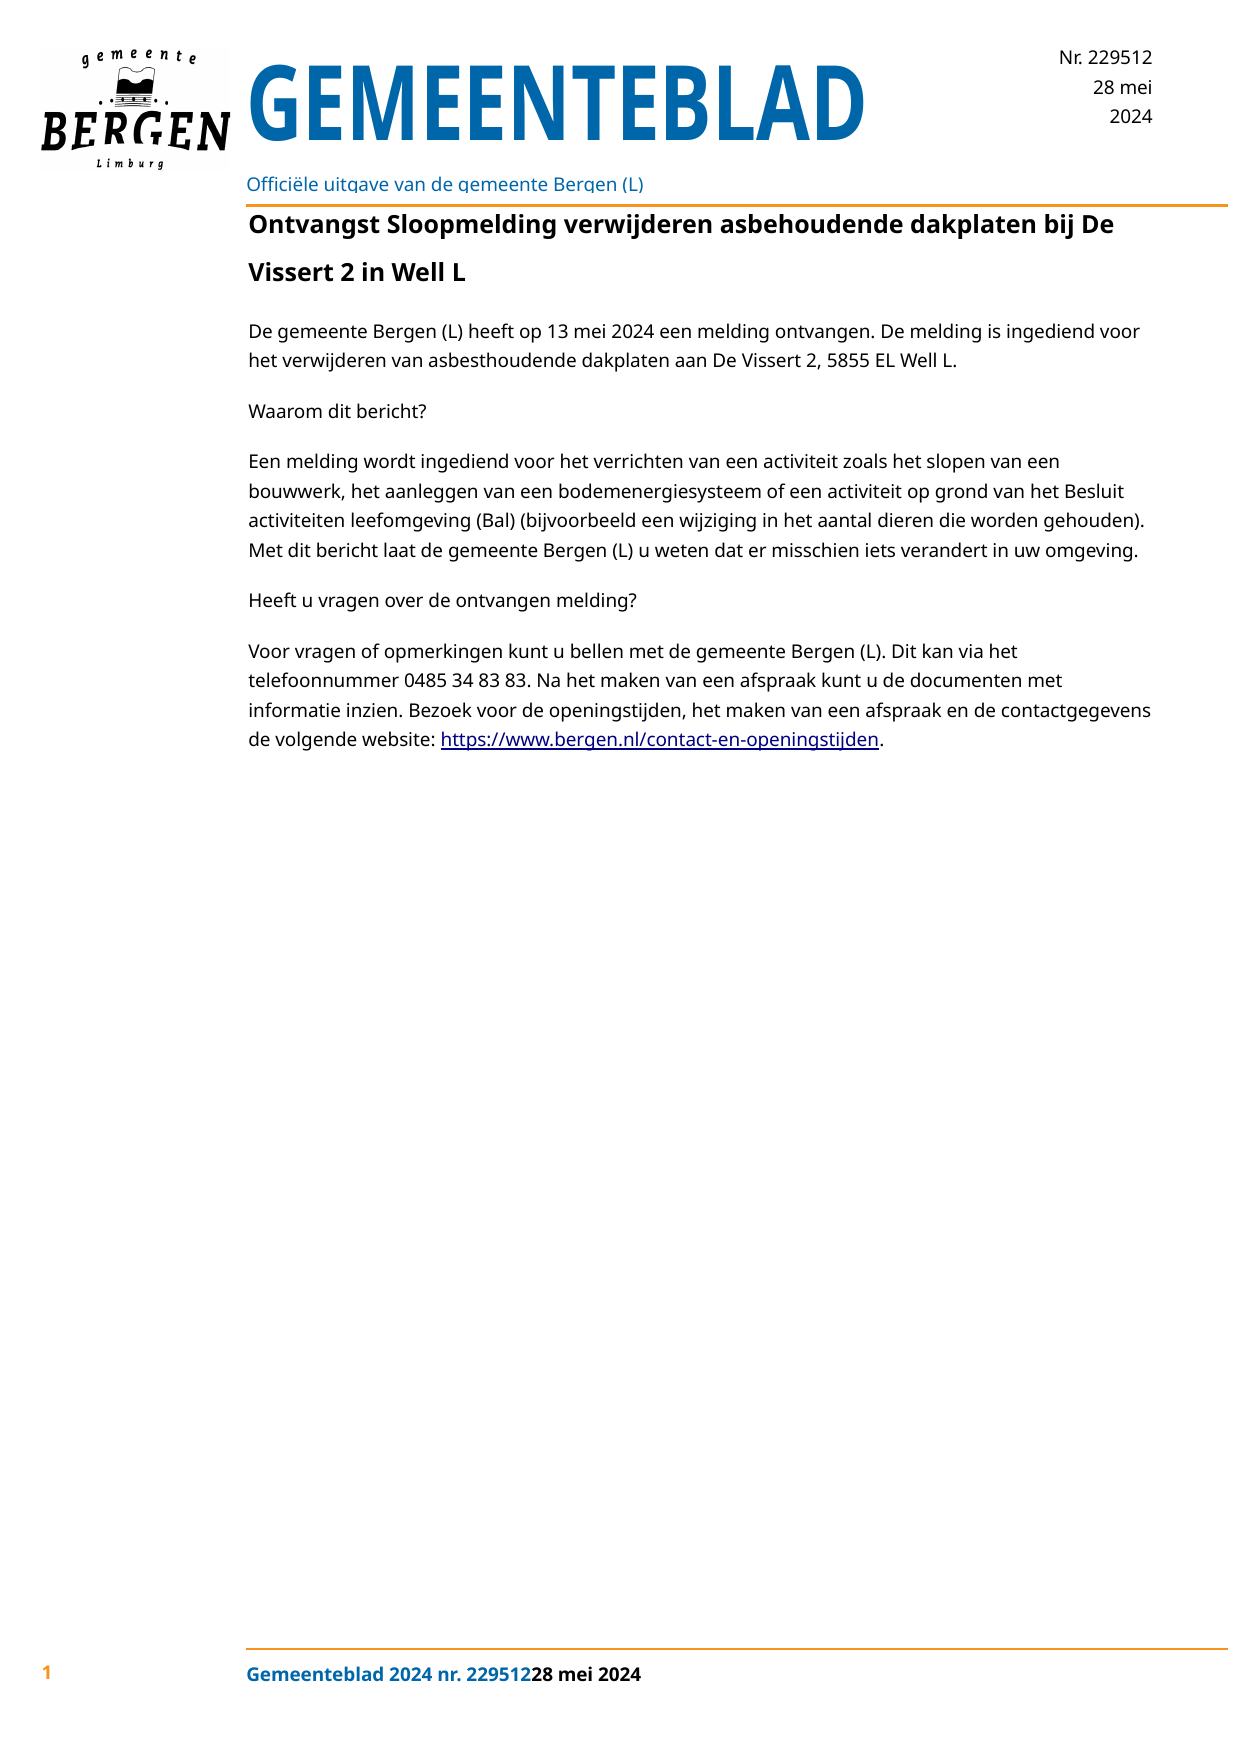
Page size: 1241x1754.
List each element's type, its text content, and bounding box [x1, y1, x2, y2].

picture [41, 47, 231, 172]
text De gemeente Bergen (L) heeft op 13 mei 2024 een melding ontvangen. De melding is ingediend voor het verwijderen van asbesthoudende dakplaten aan De Vissert 2, 5855 EL Well L. [248, 318, 1152, 373]
text Ontvangst Sloopmelding verwijderen asbehoudende dakplaten bij De Vissert 2 in Well L [248, 207, 1152, 288]
text Voor vragen of opmerkingen kunt u bellen met de gemeente Bergen (L). Dit kan via het telefoonnummer 0485 34 83 83. Na het maken van een afspraak kunt u de documenten met informatie inzien. Bezoek voor de openingstijden, het maken van een afspraak en de contactgegevens de volgende website: https://www.bergen.nl/contact-en-openingstijden. [248, 638, 1152, 752]
text Een melding wordt ingediend voor het verrichten van een activiteit zoals het slopen van een bouwwerk, het aanleggen van een bodemenergiesysteem of een activiteit op grond van het Besluit activiteiten leefomgeving (Bal) (bijvoorbeeld een wijziging in het aantal dieren die worden gehouden). Met dit bericht laat de gemeente Bergen (L) u weten dat er misschien iets verandert in uw omgeving. [248, 448, 1152, 563]
text Heeft u vragen over de ontvangen melding? [248, 587, 1152, 613]
text Waarom dit bericht? [248, 398, 1152, 424]
